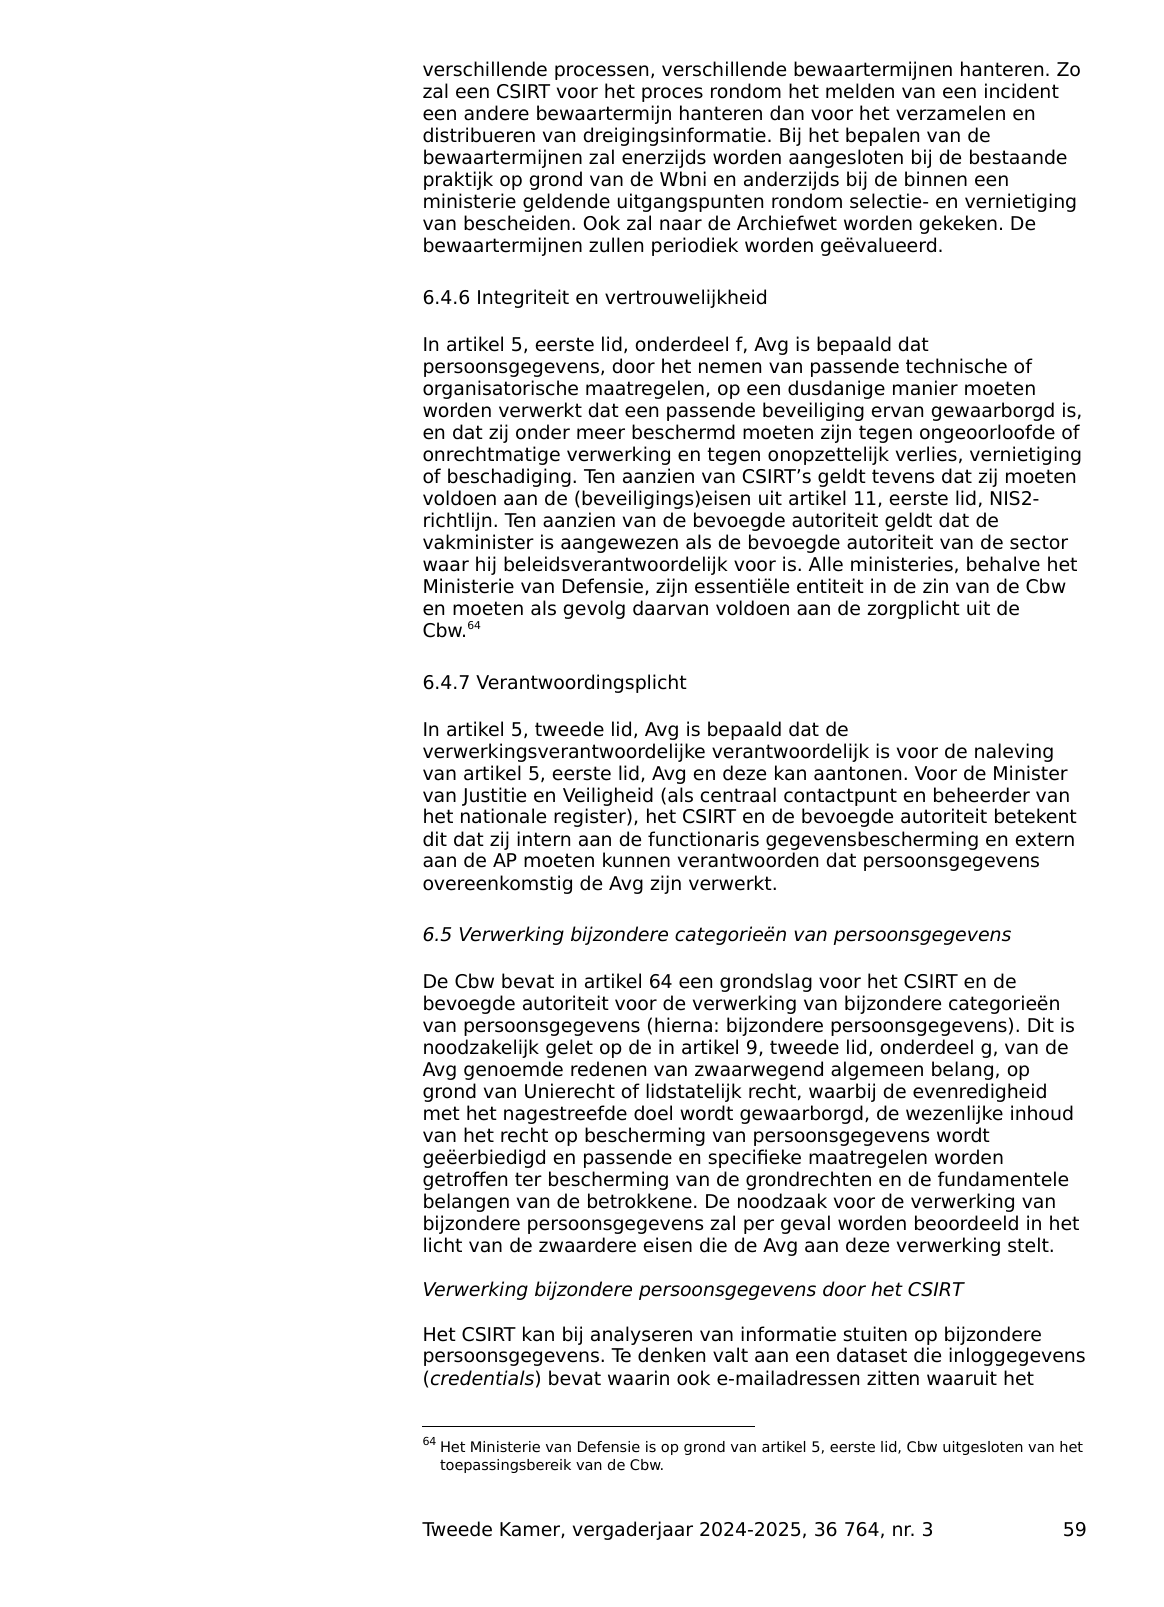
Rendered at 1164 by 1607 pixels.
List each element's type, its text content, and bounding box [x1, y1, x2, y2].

subtitle 6.4.6 Integriteit en vertrouwelijkheid [422, 287, 1087, 309]
text verschillende processen, verschillende bewaartermijnen hanteren. Zo zal een CSIRT voor het proces rondom het melden van een incident een andere bewaartermijn hanteren dan voor het verzamelen en distribueren van dreigingsinformatie. Bij het bepalen van de bewaartermijnen zal enerzijds worden aangesloten bij de bestaande praktijk op grond van de Wbni en anderzijds bij de binnen een ministerie geldende uitgangspunten rondom selectie- en vernietiging van bescheiden. Ook zal naar de Archiefwet worden gekeken. De bewaartermijnen zullen periodiek worden geëvalueerd. [422, 59, 1087, 257]
subtitle 6.5 Verwerking bijzondere categorieën van persoonsgegevens [422, 924, 1087, 946]
text In artikel 5, eerste lid, onderdeel f, Avg is bepaald dat persoonsgegevens, door het nemen van passende technische of organisatorische maatregelen, op een dusdanige manier moeten worden verwerkt dat een passende beveiliging ervan gewaarborgd is, en dat zij onder meer beschermd moeten zijn tegen ongeoorloofde of onrechtmatige verwerking en tegen onopzettelijk verlies, vernietiging of beschadiging. Ten aanzien van CSIRT’s geldt tevens dat zij moeten voldoen aan de (beveiligings)eisen uit artikel 11, eerste lid, NIS2-richtlijn. Ten aanzien van de bevoegde autoriteit geldt dat de vakminister is aangewezen als de bevoegde autoriteit van de sector waar hij beleidsverantwoordelijk voor is. Alle ministeries, behalve het Ministerie van Defensie, zijn essentiële entiteit in de zin van de Cbw en moeten als gevolg daarvan voldoen aan de zorgplicht uit de Cbw. [422, 334, 1087, 642]
text In artikel 5, tweede lid, Avg is bepaald dat de verwerkingsverantwoordelijke verantwoordelijk is voor de naleving van artikel 5, eerste lid, Avg en deze kan aantonen. Voor de Minister van Justitie en Veiligheid (als centraal contactpunt en beheerder van het nationale register), het CSIRT en de bevoegde autoriteit betekent dit dat zij intern aan de functionaris gegevensbescherming en extern aan de AP moeten kunnen verantwoorden dat persoonsgegevens overeenkomstig de Avg zijn verwerkt. [422, 718, 1087, 894]
text De Cbw bevat in artikel 64 een grondslag voor het CSIRT en de bevoegde autoriteit voor de verwerking van bijzondere categorieën van persoonsgegevens (hierna: bijzondere persoonsgegevens). Dit is noodzakelijk gelet op de in artikel 9, tweede lid, onderdeel g, van de Avg genoemde redenen van zwaarwegend algemeen belang, op grond van Unierecht of lidstatelijk recht, waarbij de evenredigheid met het nagestreefde doel wordt gewaarborgd, de wezenlijke inhoud van het recht op bescherming van persoonsgegevens wordt geëerbiedigd en passende en specifieke maatregelen worden getroffen ter bescherming van de grondrechten en de fundamentele belangen van de betrokkene. De noodzaak voor de verwerking van bijzondere persoonsgegevens zal per geval worden beoordeeld in het licht van de zwaardere eisen die de Avg aan deze verwerking stelt. [422, 971, 1087, 1257]
subtitle 6.4.7 Verantwoordingsplicht [422, 672, 1087, 693]
text Het CSIRT kan bij analyseren van informatie stuiten op bijzondere persoonsgegevens. Te denken valt aan een dataset die inloggegevens (credentials) bevat waarin ook e-mailadressen zitten waaruit het [422, 1323, 1087, 1389]
text Het Ministerie van Defensie is op grond van artikel 5, eerste lid, Cbw uitgesloten van het toepassingsbereik van de Cbw. [422, 1435, 1087, 1474]
subtitle Verwerking bijzondere persoonsgegevens door het CSIRT [422, 1279, 1087, 1301]
